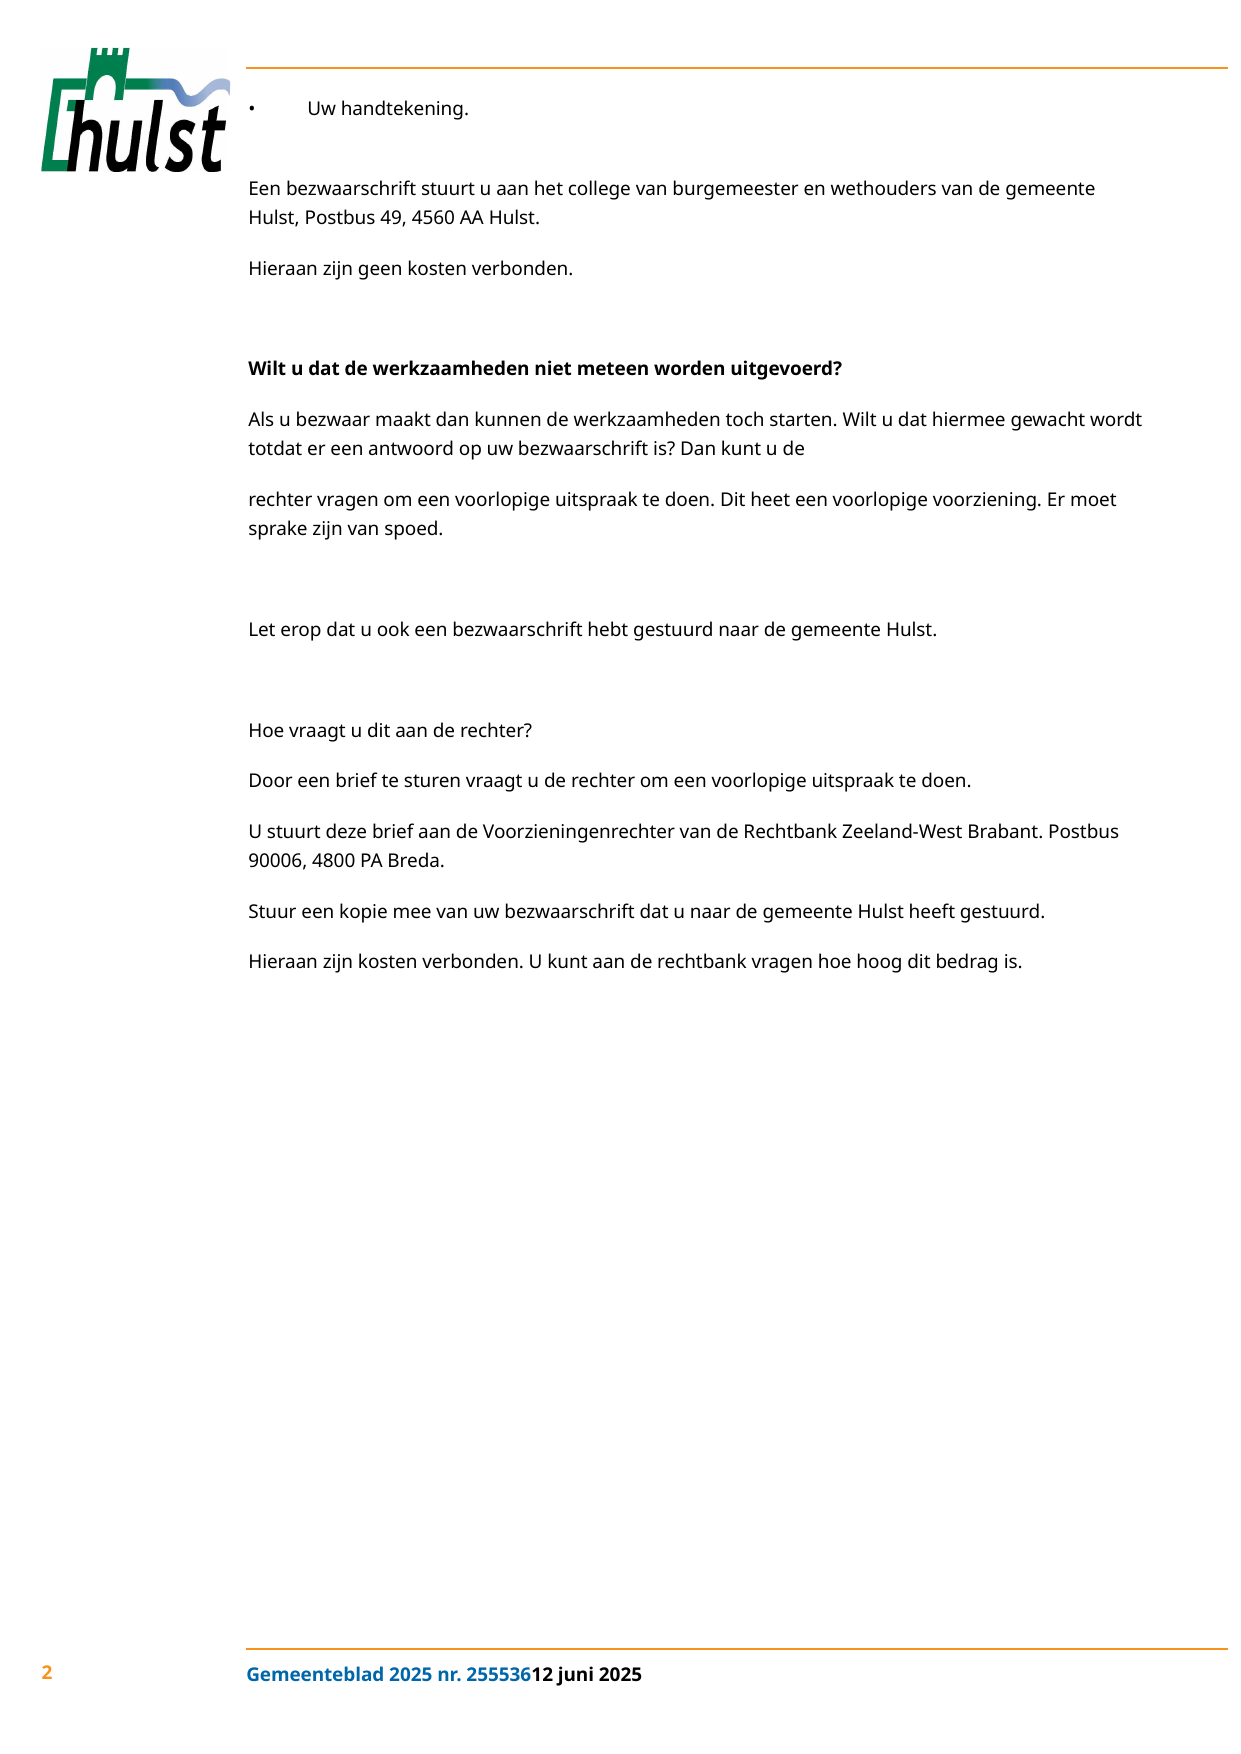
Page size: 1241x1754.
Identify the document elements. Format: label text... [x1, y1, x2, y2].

text Hieraan zijn geen kosten verbonden. [248, 255, 1152, 281]
text Stuur een kopie mee van uw bezwaarschrift dat u naar de gemeente Hulst heeft gestuurd. [248, 898, 1152, 924]
text Wilt u dat de werkzaamheden niet meteen worden uitgevoerd? [248, 356, 1152, 381]
list Uw handtekening. [248, 95, 1152, 121]
picture [41, 47, 231, 172]
text rechter vragen om een voorlopige uitspraak te doen. Dit heet een voorlopige voorziening. Er moet sprake zijn van spoed. [248, 486, 1152, 541]
text U stuurt deze brief aan de Voorzieningenrechter van de Rechtbank Zeeland-West Brabant. Postbus 90006, 4800 PA Breda. [248, 818, 1152, 873]
text Hieraan zijn kosten verbonden. U kunt aan de rechtbank vragen hoe hoog dit bedrag is. [248, 948, 1152, 974]
text Een bezwaarschrift stuurt u aan het college van burgemeester en wethouders van de gemeente Hulst, Postbus 49, 4560 AA Hulst. [248, 175, 1152, 230]
text Hoe vraagt u dit aan de rechter? [248, 717, 1152, 743]
text Let erop dat u ook een bezwaarschrift hebt gestuurd naar de gemeente Hulst. [248, 616, 1152, 642]
text Door een brief te sturen vraagt u de rechter om een voorlopige uitspraak te doen. [248, 768, 1152, 793]
text Als u bezwaar maakt dan kunnen de werkzaamheden toch starten. Wilt u dat hiermee gewacht wordt totdat er een antwoord op uw bezwaarschrift is? Dan kunt u de [248, 406, 1152, 461]
